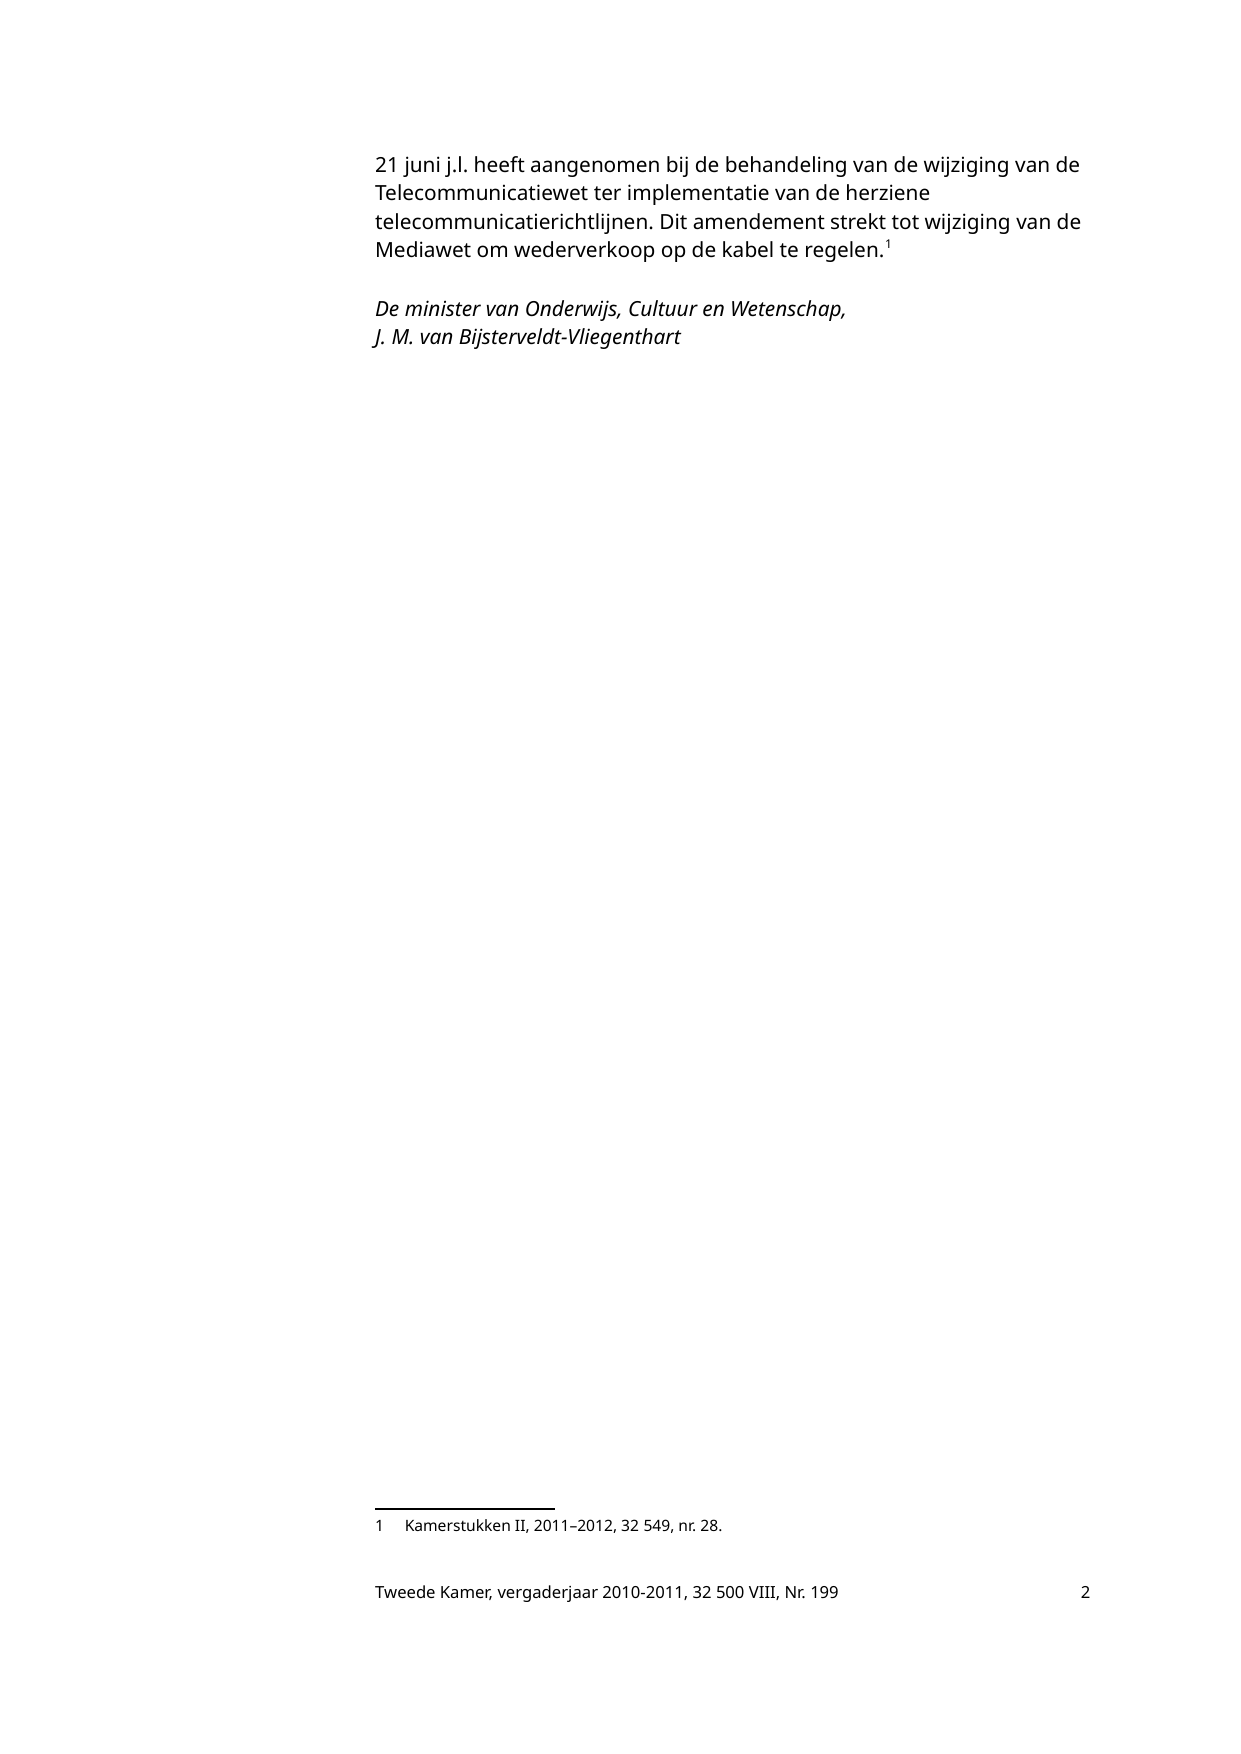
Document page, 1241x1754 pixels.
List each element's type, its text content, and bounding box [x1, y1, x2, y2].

text De minister van Onderwijs, Cultuur en Wetenschap, [375, 294, 1090, 322]
text J. M. van Bijsterveldt-Vliegenthart [375, 322, 1090, 351]
text Kamerstukken II, 2011–2012, 32 549, nr. 28. [375, 1508, 1090, 1536]
text 21 juni j.l. heeft aangenomen bij de behandeling van de wijziging van de Telecommunicatiewet ter implementatie van de herziene telecommunicatierichtlijnen. Dit amendement strekt tot wijziging van de Mediawet om wederverkoop op de kabel te regelen. [375, 150, 1090, 264]
